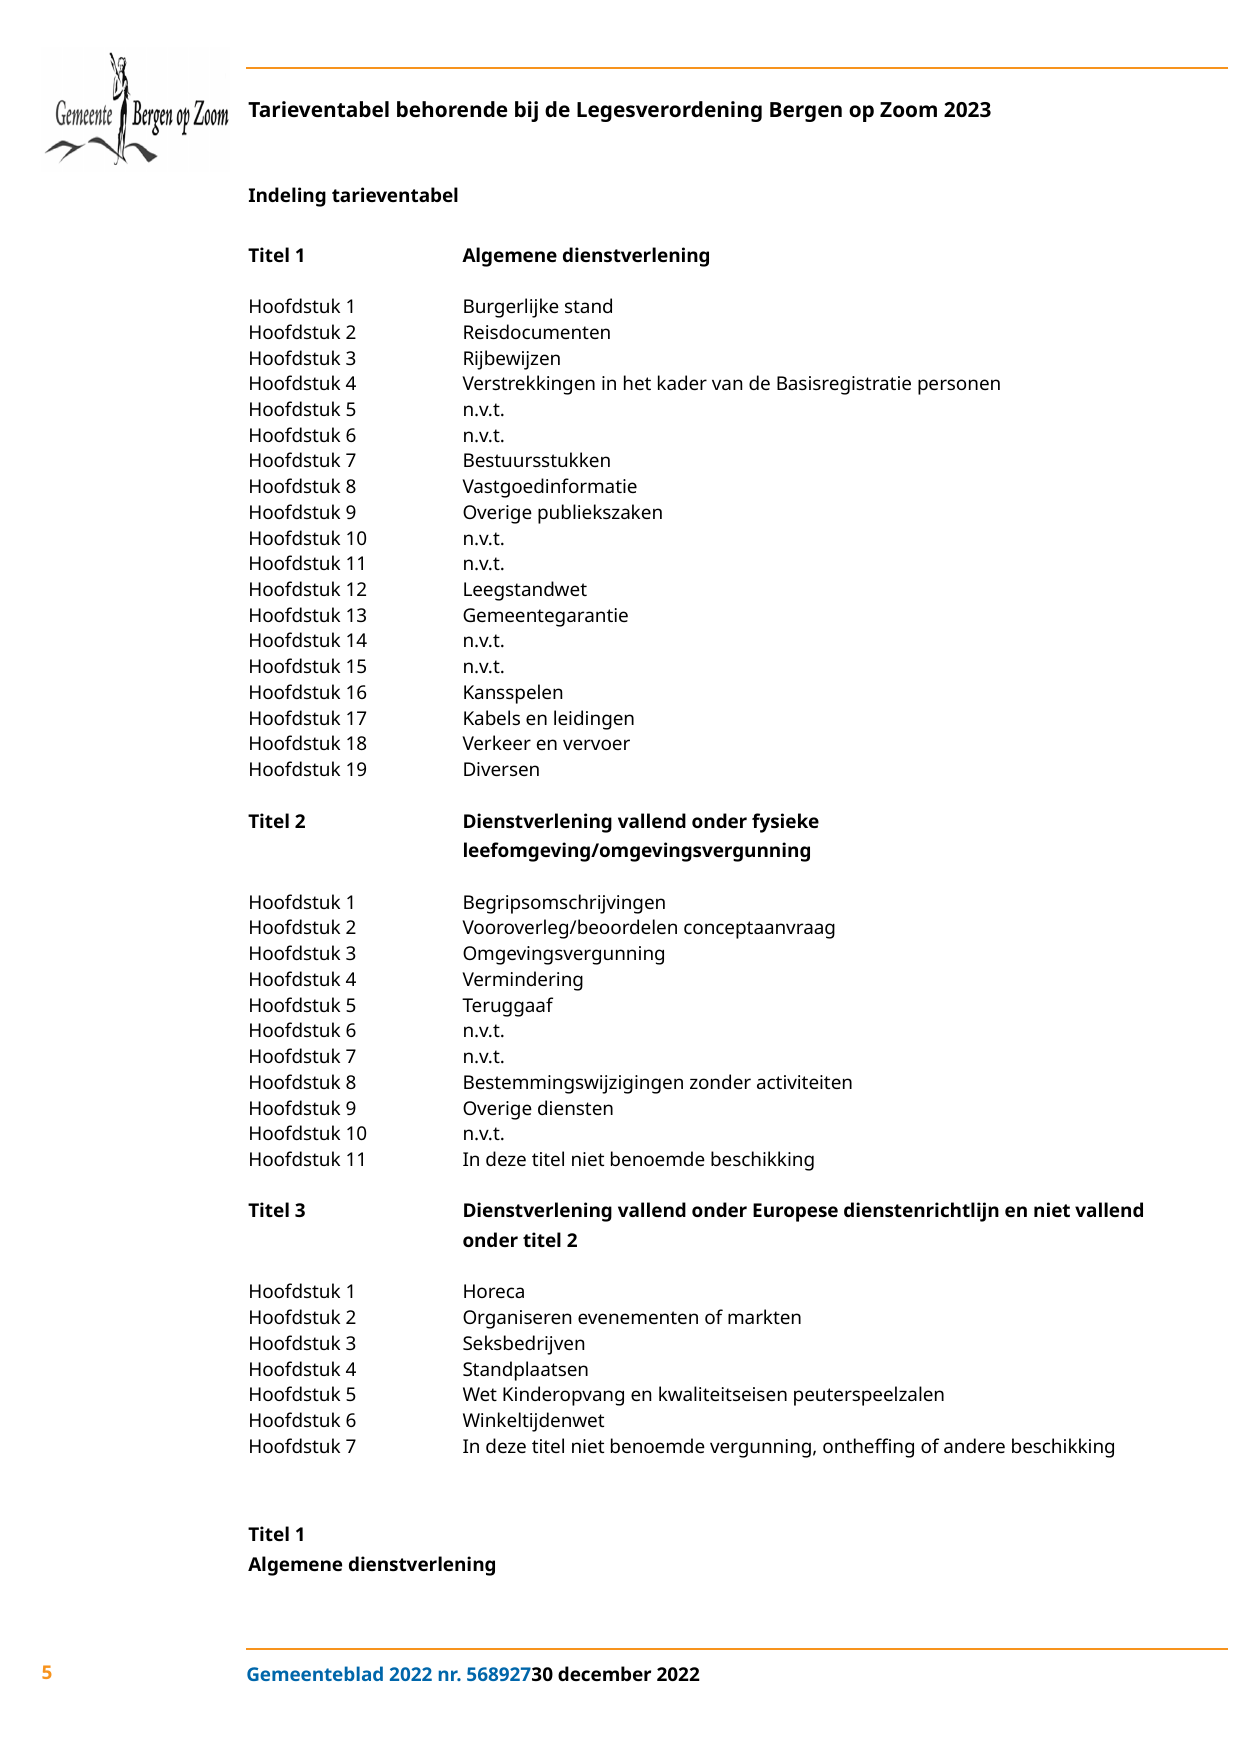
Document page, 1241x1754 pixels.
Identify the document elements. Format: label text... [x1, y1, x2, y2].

table_cell n.v.t. [462, 551, 1152, 576]
table_cell Hoofdstuk 8 [248, 1069, 462, 1095]
table_cell Hoofdstuk 5 [248, 396, 462, 422]
table_cell Hoofdstuk 12 [248, 576, 462, 602]
table_cell [248, 1172, 462, 1198]
table_cell Vastgoedinformatie [462, 473, 1152, 499]
table_cell n.v.t. [462, 422, 1152, 448]
table_cell Hoofdstuk 9 [248, 1095, 462, 1120]
text Algemene dienstverlening [248, 1551, 1152, 1576]
table_cell Vooroverleg/beoordelen conceptaanvraag [462, 915, 1152, 940]
table_cell Hoofdstuk 6 [248, 1018, 462, 1043]
table_cell n.v.t. [462, 628, 1152, 653]
table_cell [462, 268, 1152, 293]
table_cell n.v.t. [462, 654, 1152, 679]
table_cell Hoofdstuk 6 [248, 1407, 462, 1433]
table_cell [248, 1253, 462, 1279]
table_cell [462, 1172, 1152, 1198]
picture [41, 47, 231, 172]
table_cell Verkeer en vervoer [462, 731, 1152, 756]
table_cell Bestemmingswijzigingen zonder activiteiten [462, 1069, 1152, 1095]
table_cell Reisdocumenten [462, 319, 1152, 345]
table_cell Rijbewijzen [462, 345, 1152, 370]
table_cell Hoofdstuk 1 [248, 293, 462, 319]
table_cell Hoofdstuk 15 [248, 654, 462, 679]
table_cell Hoofdstuk 7 [248, 1433, 462, 1459]
table_cell Vermindering [462, 966, 1152, 992]
table_cell Hoofdstuk 9 [248, 499, 462, 525]
table_cell Winkeltijdenwet [462, 1407, 1152, 1433]
table_cell In deze titel niet benoemde beschikking [462, 1146, 1152, 1172]
table_cell Overige publiekszaken [462, 499, 1152, 525]
table_cell Begripsomschrijvingen [462, 889, 1152, 914]
table_cell Kabels en leidingen [462, 705, 1152, 731]
table_cell Gemeentegarantie [462, 602, 1152, 628]
table_cell [462, 782, 1152, 808]
table_cell Horeca [462, 1279, 1152, 1304]
table_cell [462, 1253, 1152, 1279]
table_cell Hoofdstuk 11 [248, 1146, 462, 1172]
table_header Algemene dienstverlening [462, 242, 1152, 267]
table_cell [248, 268, 462, 293]
table_cell Hoofdstuk 18 [248, 731, 462, 756]
table_cell Hoofdstuk 16 [248, 679, 462, 705]
table_cell Hoofdstuk 2 [248, 915, 462, 940]
table_cell Hoofdstuk 1 [248, 889, 462, 914]
table_cell n.v.t. [462, 1043, 1152, 1069]
table_cell Seksbedrijven [462, 1330, 1152, 1356]
table_cell Hoofdstuk 11 [248, 551, 462, 576]
table_cell Dienstverlening vallend onder fysieke leefomgeving/omgevingsvergunning [462, 808, 1152, 863]
table_cell Bestuursstukken [462, 448, 1152, 473]
table_cell n.v.t. [462, 396, 1152, 422]
table_cell n.v.t. [462, 1120, 1152, 1146]
table_cell n.v.t. [462, 1018, 1152, 1043]
table_cell Hoofdstuk 19 [248, 756, 462, 782]
table_cell Hoofdstuk 3 [248, 940, 462, 966]
table_cell [462, 863, 1152, 889]
table_cell Standplaatsen [462, 1356, 1152, 1382]
table_cell [248, 782, 462, 808]
table_cell Kansspelen [462, 679, 1152, 705]
table_cell Hoofdstuk 6 [248, 422, 462, 448]
text Indeling tarieventabel [248, 182, 1152, 208]
table_cell [248, 863, 462, 889]
table_cell Titel 3 [248, 1198, 462, 1253]
table_cell Dienstverlening vallend onder Europese dienstenrichtlijn en niet vallend onder titel 2 [462, 1198, 1152, 1253]
table_cell Titel 2 [248, 808, 462, 863]
table_cell Hoofdstuk 5 [248, 992, 462, 1017]
table_cell Hoofdstuk 8 [248, 473, 462, 499]
table_cell Hoofdstuk 10 [248, 1120, 462, 1146]
text Titel 1 [248, 1521, 1152, 1547]
table_cell Hoofdstuk 4 [248, 370, 462, 396]
table_cell n.v.t. [462, 525, 1152, 551]
table_cell Teruggaaf [462, 992, 1152, 1017]
table_cell Overige diensten [462, 1095, 1152, 1120]
table_cell Hoofdstuk 2 [248, 1304, 462, 1330]
table_cell Omgevingsvergunning [462, 940, 1152, 966]
table_cell Hoofdstuk 10 [248, 525, 462, 551]
table_cell Hoofdstuk 7 [248, 1043, 462, 1069]
table_header Titel 1 [248, 242, 462, 267]
table_cell Hoofdstuk 7 [248, 448, 462, 473]
table_cell Hoofdstuk 3 [248, 1330, 462, 1356]
table_cell Hoofdstuk 3 [248, 345, 462, 370]
table_cell Hoofdstuk 14 [248, 628, 462, 653]
table_cell Leegstandwet [462, 576, 1152, 602]
table_cell Hoofdstuk 1 [248, 1279, 462, 1304]
table_cell Hoofdstuk 5 [248, 1382, 462, 1407]
table_cell Organiseren evenementen of markten [462, 1304, 1152, 1330]
table_cell Verstrekkingen in het kader van de Basisregistratie personen [462, 370, 1152, 396]
text Tarieventabel behorende bij de Legesverordening Bergen op Zoom 2023 [248, 95, 1152, 123]
table_cell Hoofdstuk 17 [248, 705, 462, 731]
table_cell Hoofdstuk 2 [248, 319, 462, 345]
table_cell Diversen [462, 756, 1152, 782]
table_cell Hoofdstuk 13 [248, 602, 462, 628]
table_cell Burgerlijke stand [462, 293, 1152, 319]
table_cell Hoofdstuk 4 [248, 1356, 462, 1382]
table_cell In deze titel niet benoemde vergunning, ontheffing of andere beschikking [462, 1433, 1152, 1459]
table_cell Hoofdstuk 4 [248, 966, 462, 992]
table_cell Wet Kinderopvang en kwaliteitseisen peuterspeelzalen [462, 1382, 1152, 1407]
